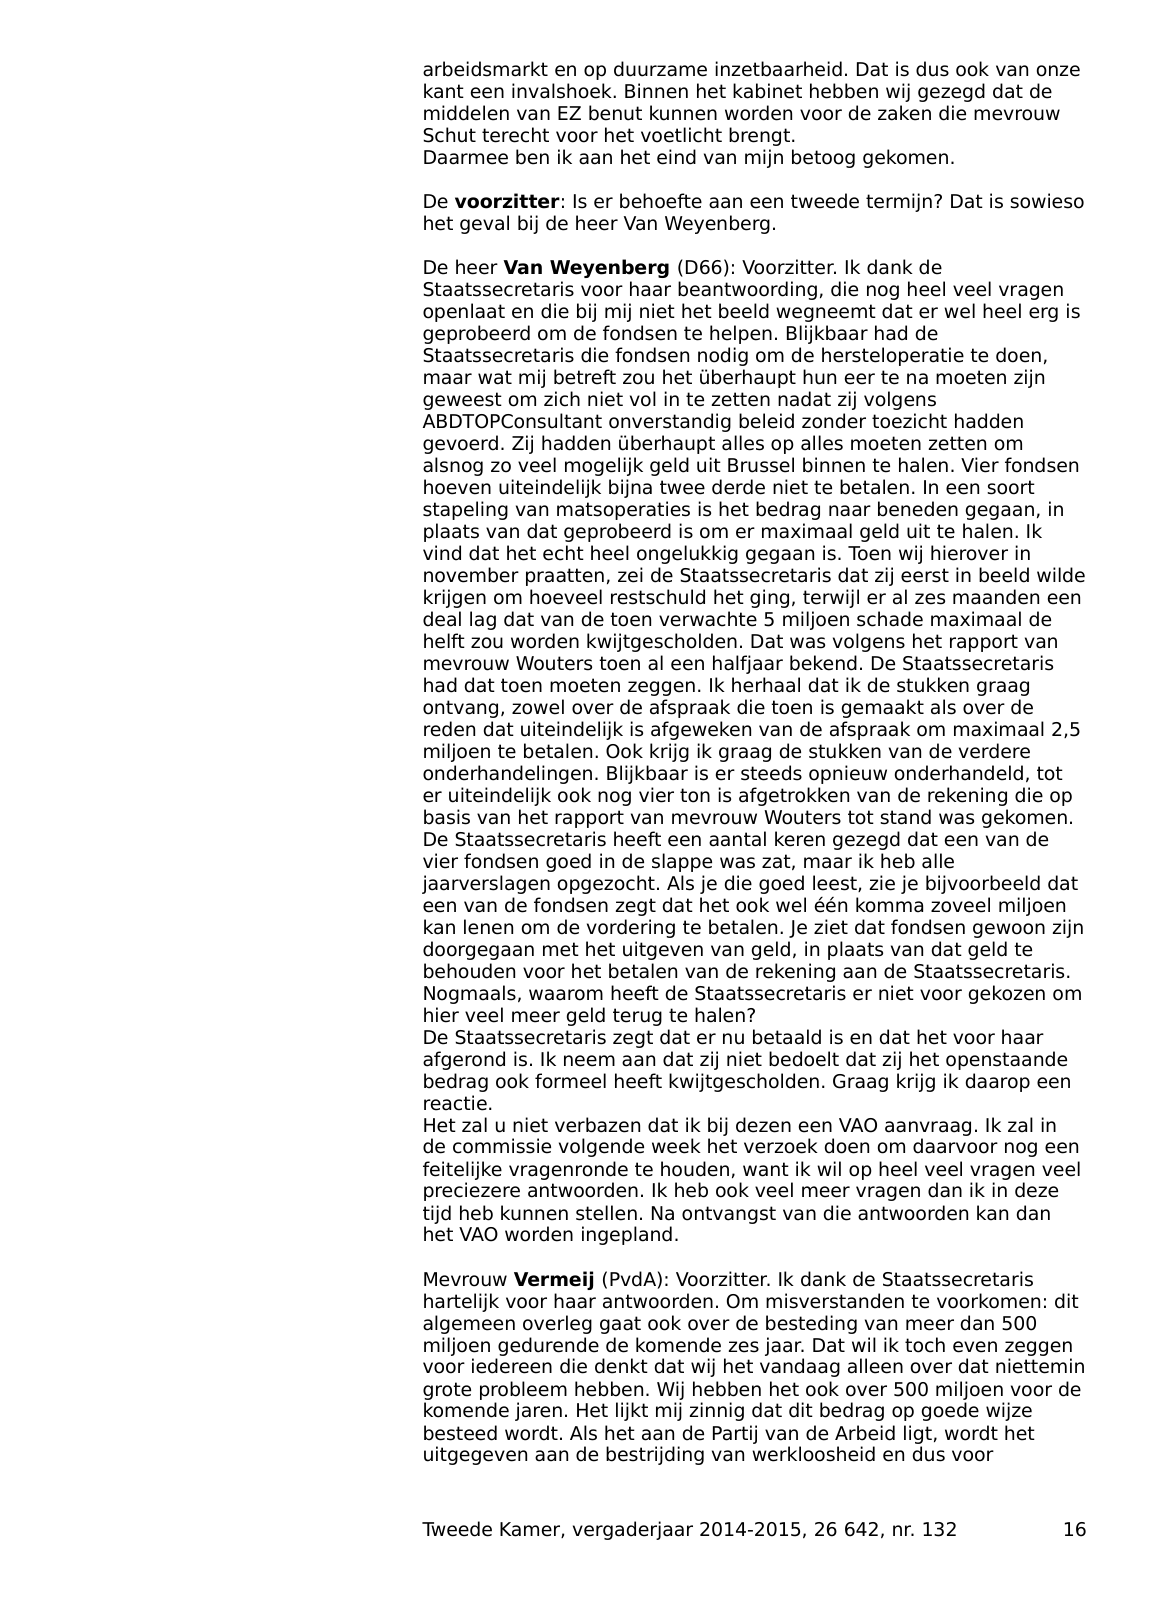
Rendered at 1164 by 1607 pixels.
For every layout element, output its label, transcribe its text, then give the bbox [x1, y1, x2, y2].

text De heer Van Weyenberg (D66): Voorzitter. Ik dank de Staatssecretaris voor haar beantwoording, die nog heel veel vragen openlaat en die bij mij niet het beeld wegneemt dat er wel heel erg is geprobeerd om de fondsen te helpen. Blijkbaar had de Staatssecretaris die fondsen nodig om de hersteloperatie te doen, maar wat mij betreft zou het überhaupt hun eer te na moeten zijn geweest om zich niet vol in te zetten nadat zij volgens ABDTOPConsultant onverstandig beleid zonder toezicht hadden gevoerd. Zij hadden überhaupt alles op alles moeten zetten om alsnog zo veel mogelijk geld uit Brussel binnen te halen. Vier fondsen hoeven uiteindelijk bijna twee derde niet te betalen. In een soort stapeling van matsoperaties is het bedrag naar beneden gegaan, in plaats van dat geprobeerd is om er maximaal geld uit te halen. Ik vind dat het echt heel ongelukkig gegaan is. Toen wij hierover in november praatten, zei de Staatssecretaris dat zij eerst in beeld wilde krijgen om hoeveel restschuld het ging, terwijl er al zes maanden een deal lag dat van de toen verwachte 5 miljoen schade maximaal de helft zou worden kwijtgescholden. Dat was volgens het rapport van mevrouw Wouters toen al een halfjaar bekend. De Staatssecretaris had dat toen moeten zeggen. Ik herhaal dat ik de stukken graag ontvang, zowel over de afspraak die toen is gemaakt als over de reden dat uiteindelijk is afgeweken van de afspraak om maximaal 2,5 miljoen te betalen. Ook krijg ik graag de stukken van de verdere onderhandelingen. Blijkbaar is er steeds opnieuw onderhandeld, tot er uiteindelijk ook nog vier ton is afgetrokken van de rekening die op basis van het rapport van mevrouw Wouters tot stand was gekomen. [422, 257, 1087, 829]
text De Staatssecretaris heeft een aantal keren gezegd dat een van de vier fondsen goed in de slappe was zat, maar ik heb alle jaarverslagen opgezocht. Als je die goed leest, zie je bijvoorbeeld dat een van de fondsen zegt dat het ook wel één komma zoveel miljoen kan lenen om de vordering te betalen. Je ziet dat fondsen gewoon zijn doorgegaan met het uitgeven van geld, in plaats van dat geld te behouden voor het betalen van de rekening aan de Staatssecretaris. Nogmaals, waarom heeft de Staatssecretaris er niet voor gekozen om hier veel meer geld terug te halen? [422, 829, 1087, 1027]
text Mevrouw Vermeij (PvdA): Voorzitter. Ik dank de Staatssecretaris hartelijk voor haar antwoorden. Om misverstanden te voorkomen: dit algemeen overleg gaat ook over de besteding van meer dan 500 miljoen gedurende de komende zes jaar. Dat wil ik toch even zeggen voor iedereen die denkt dat wij het vandaag alleen over dat niettemin grote probleem hebben. Wij hebben het ook over 500 miljoen voor de komende jaren. Het lijkt mij zinnig dat dit bedrag op goede wijze besteed wordt. Als het aan de Partij van de Arbeid ligt, wordt het uitgegeven aan de bestrijding van werkloosheid en dus voor [422, 1268, 1087, 1466]
text Daarmee ben ik aan het eind van mijn betoog gekomen. [422, 147, 1087, 169]
text De Staatssecretaris zegt dat er nu betaald is en dat het voor haar afgerond is. Ik neem aan dat zij niet bedoelt dat zij het openstaande bedrag ook formeel heeft kwijtgescholden. Graag krijg ik daarop een reactie. [422, 1027, 1087, 1114]
text Het zal u niet verbazen dat ik bij dezen een VAO aanvraag. Ik zal in de commissie volgende week het verzoek doen om daarvoor nog een feitelijke vragenronde te houden, want ik wil op heel veel vragen veel preciezere antwoorden. Ik heb ook veel meer vragen dan ik in deze tijd heb kunnen stellen. Na ontvangst van die antwoorden kan dan het VAO worden ingepland. [422, 1114, 1087, 1246]
text arbeidsmarkt en op duurzame inzetbaarheid. Dat is dus ook van onze kant een invalshoek. Binnen het kabinet hebben wij gezegd dat de middelen van EZ benut kunnen worden voor de zaken die mevrouw Schut terecht voor het voetlicht brengt. [422, 59, 1087, 147]
text De voorzitter: Is er behoefte aan een tweede termijn? Dat is sowieso het geval bij de heer Van Weyenberg. [422, 191, 1087, 235]
